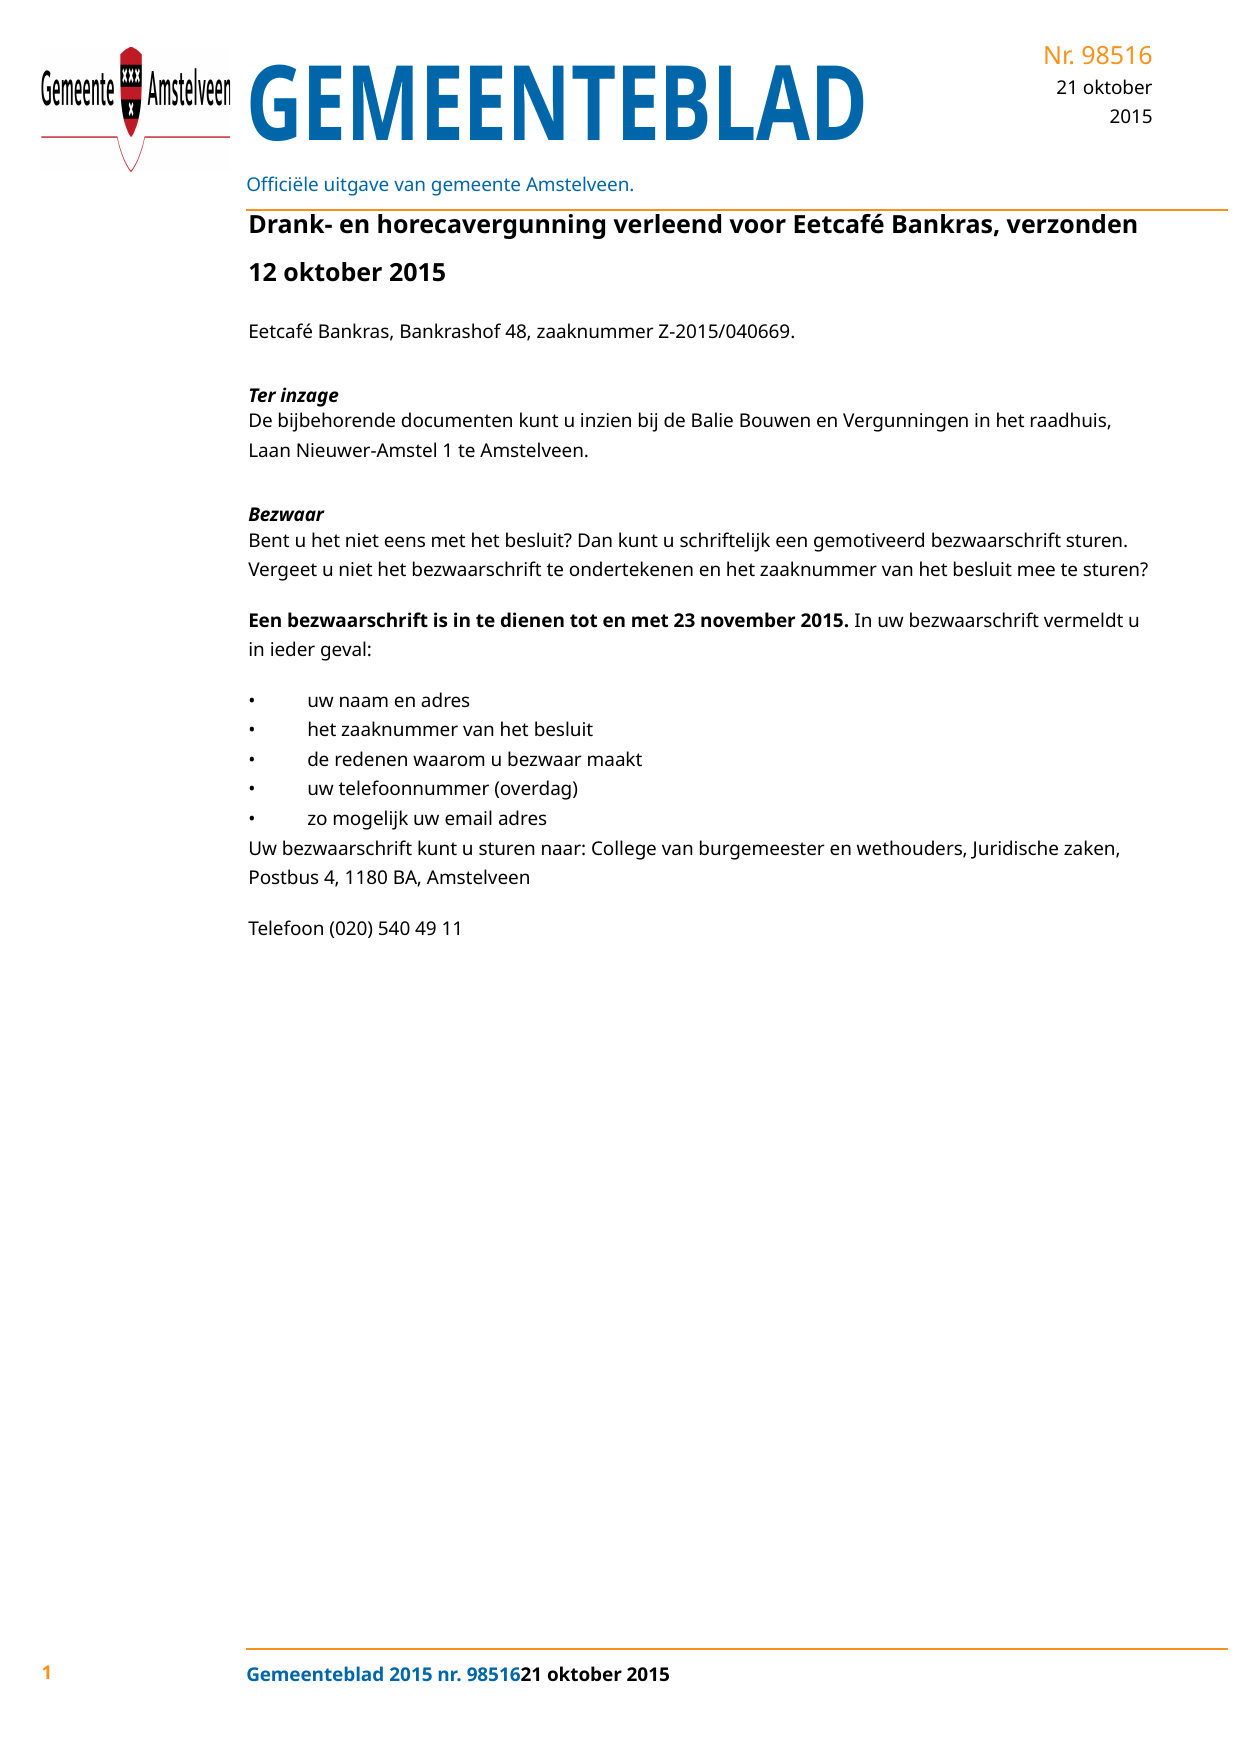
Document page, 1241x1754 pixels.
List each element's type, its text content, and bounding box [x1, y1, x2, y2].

list de redenen waarom u bezwaar maakt [248, 746, 1152, 772]
text Eetcafé Bankras, Bankrashof 48, zaaknummer Z-2015/040669. [248, 318, 1152, 344]
picture [41, 47, 231, 172]
text Drank- en horecavergunning verleend voor Eetcafé Bankras, verzonden 12 oktober 2015 [248, 211, 1152, 288]
list uw naam en adres [248, 687, 1152, 713]
list het zaaknummer van het besluit [248, 716, 1152, 742]
list zo mogelijk uw email adres [248, 805, 1152, 831]
text De bijbehorende documenten kunt u inzien bij de Balie Bouwen en Vergunningen in het raadhuis, Laan Nieuwer-Amstel 1 te Amstelveen. [248, 408, 1152, 463]
list uw telefoonnummer (overdag) [248, 776, 1152, 801]
text Bezwaar [248, 501, 1152, 527]
text Bent u het niet eens met het besluit? Dan kunt u schriftelijk een gemotiveerd bezwaarschrift sturen. Vergeet u niet het bezwaarschrift te ondertekenen en het zaaknummer van het besluit mee te sturen? [248, 527, 1152, 582]
text Ter inzage [248, 382, 1152, 408]
text Een bezwaarschrift is in te dienen tot en met 23 november 2015. In uw bezwaarschrift vermeldt u in ieder geval: [248, 607, 1152, 662]
text Uw bezwaarschrift kunt u sturen naar: College van burgemeester en wethouders, Juridische zaken, Postbus 4, 1180 BA, Amstelveen [248, 835, 1152, 890]
text Telefoon (020) 540 49 11 [248, 915, 1152, 941]
